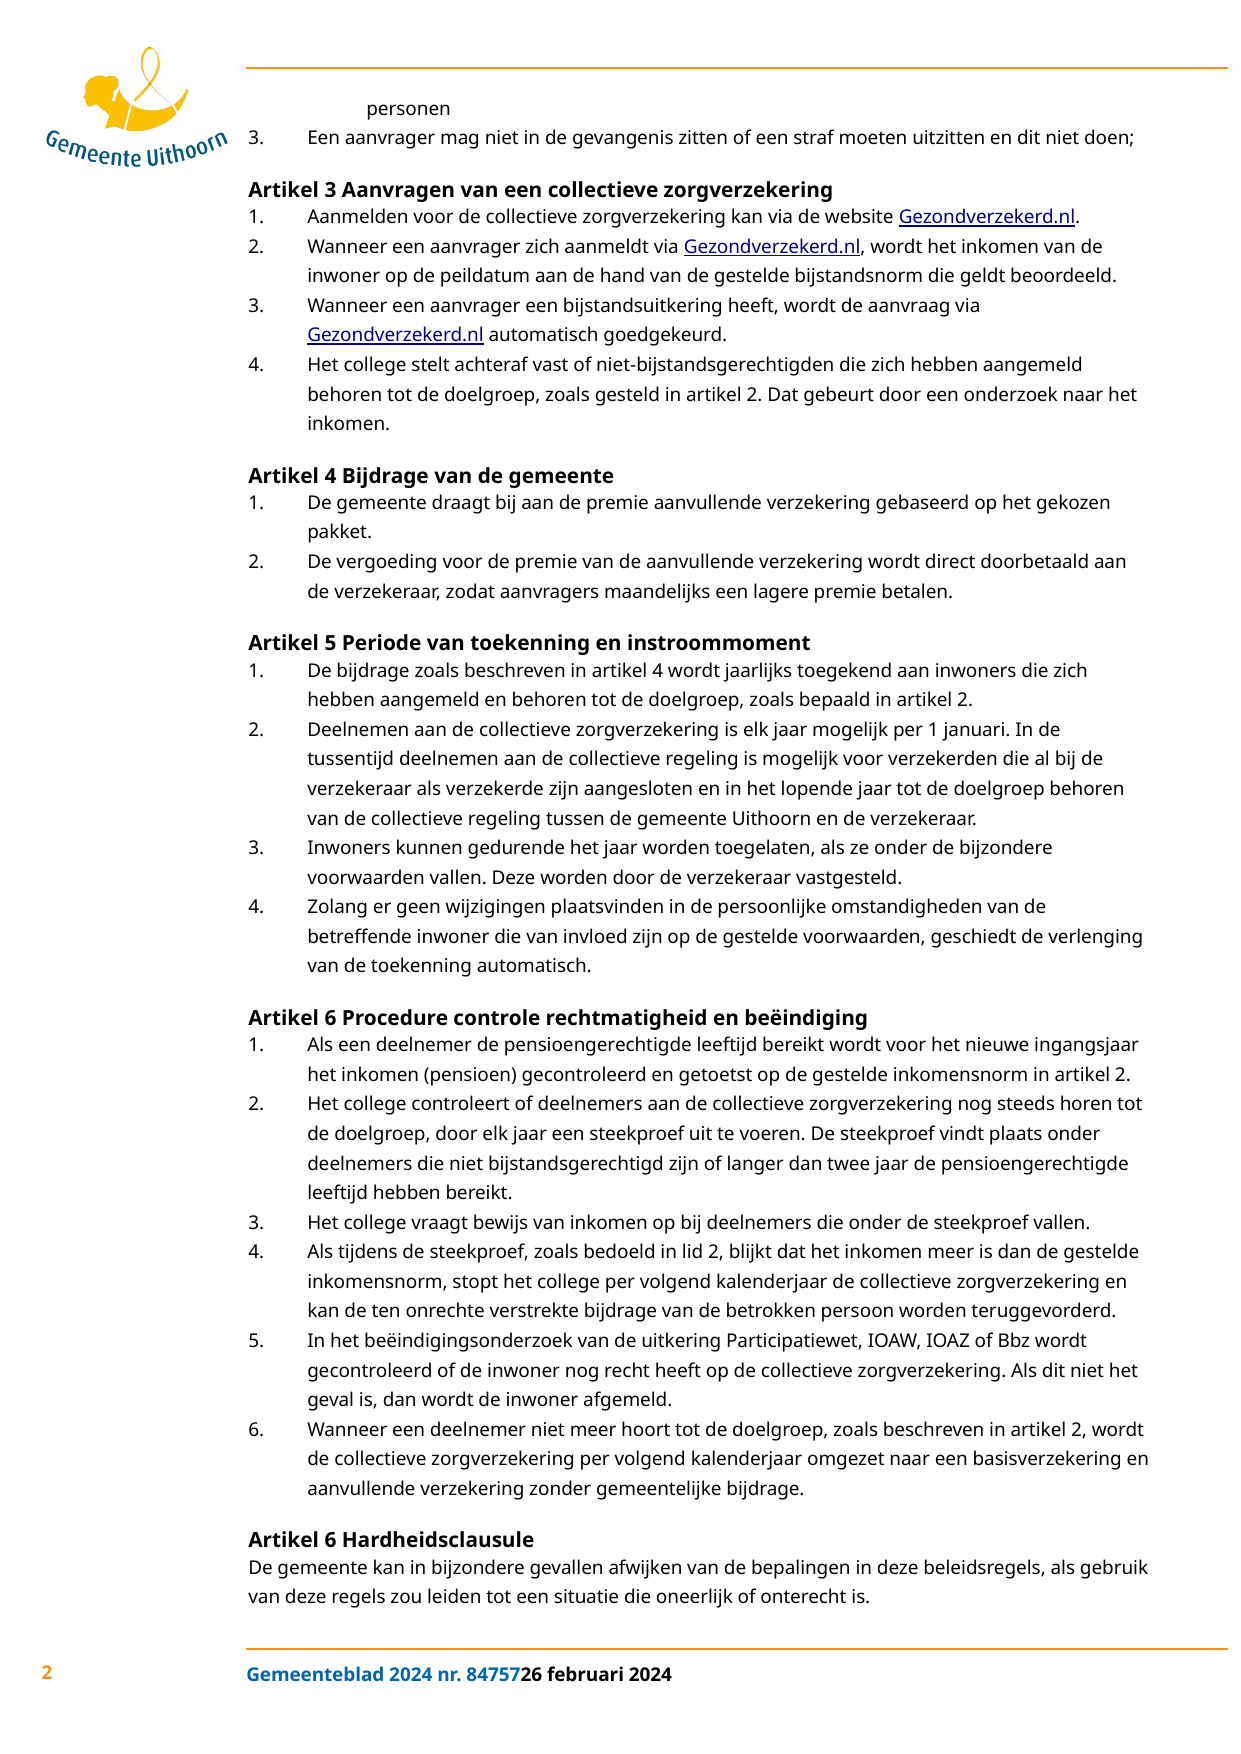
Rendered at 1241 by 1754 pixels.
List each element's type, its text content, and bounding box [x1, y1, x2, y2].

list personen [307, 95, 1152, 121]
list Aanmelden voor de collectieve zorgverzekering kan via de website Gezondverzekerd.nl. [248, 203, 1152, 229]
list Inwoners kunnen gedurende het jaar worden toegelaten, als ze onder de bijzondere voorwaarden vallen. Deze worden door de verzekeraar vastgesteld. [248, 834, 1152, 889]
list Wanneer een aanvrager een bijstandsuitkering heeft, wordt de aanvraag via Gezondverzekerd.nl automatisch goedgekeurd. [248, 292, 1152, 347]
list Het college controleert of deelnemers aan de collectieve zorgverzekering nog steeds horen tot de doelgroep, door elk jaar een steekproef uit te voeren. De steekproef vindt plaats onder deelnemers die niet bijstandsgerechtigd zijn of langer dan twee jaar de pensioengerechtigde leeftijd hebben bereikt. [248, 1091, 1152, 1205]
list In het beëindigingsonderzoek van de uitkering Participatiewet, IOAW, IOAZ of Bbz wordt gecontroleerd of de inwoner nog recht heeft op de collectieve zorgverzekering. Als dit niet het geval is, dan wordt de inwoner afgemeld. [248, 1327, 1152, 1412]
list Deelnemen aan de collectieve zorgverzekering is elk jaar mogelijk per 1 januari. In de tussentijd deelnemen aan de collectieve regeling is mogelijk voor verzekerden die al bij de verzekeraar als verzekerde zijn aangesloten en in het lopende jaar tot de doelgroep behoren van de collectieve regeling tussen de gemeente Uithoorn en de verzekeraar. [248, 716, 1152, 830]
list De vergoeding voor de premie van de aanvullende verzekering wordt direct doorbetaald aan de verzekeraar, zodat aanvragers maandelijks een lagere premie betalen. [248, 548, 1152, 604]
list Als tijdens de steekproef, zoals bedoeld in lid 2, blijkt dat het inkomen meer is dan de gestelde inkomensnorm, stopt het college per volgend kalenderjaar de collectieve zorgverzekering en kan de ten onrechte verstrekte bijdrage van de betrokken persoon worden teruggevorderd. [248, 1238, 1152, 1323]
list Wanneer een aanvrager zich aanmeldt via Gezondverzekerd.nl, wordt het inkomen van de inwoner op de peildatum aan de hand van de gestelde bijstandsnorm die geldt beoordeeld. [248, 233, 1152, 288]
text Artikel 3 Aanvragen van een collectieve zorgverzekering [248, 175, 1152, 203]
list De gemeente draagt bij aan de premie aanvullende verzekering gebaseerd op het gekozen pakket. [248, 489, 1152, 544]
text Artikel 6 Procedure controle rechtmatigheid en beëindiging [248, 1003, 1152, 1031]
text Artikel 6 Hardheidsclausule [248, 1526, 1152, 1554]
text Artikel 4 Bijdrage van de gemeente [248, 461, 1152, 489]
list Wanneer een deelnemer niet meer hoort tot de doelgroep, zoals beschreven in artikel 2, wordt de collectieve zorgverzekering per volgend kalenderjaar omgezet naar een basisverzekering en aanvullende verzekering zonder gemeentelijke bijdrage. [248, 1416, 1152, 1501]
list Een aanvrager mag niet in de gevangenis zitten of een straf moeten uitzitten en dit niet doen; [248, 124, 1152, 150]
list Zolang er geen wijzigingen plaatsvinden in de persoonlijke omstandigheden van de betreffende inwoner die van invloed zijn op de gestelde voorwaarden, geschiedt de verlenging van de toekenning automatisch. [248, 893, 1152, 978]
list Het college vraagt bewijs van inkomen op bij deelnemers die onder de steekproef vallen. [248, 1209, 1152, 1235]
list Als een deelnemer de pensioengerechtigde leeftijd bereikt wordt voor het nieuwe ingangsjaar het inkomen (pensioen) gecontroleerd en getoetst op de gestelde inkomensnorm in artikel 2. [248, 1031, 1152, 1087]
picture [41, 47, 231, 172]
text Artikel 5 Periode van toekenning en instroommoment [248, 628, 1152, 657]
text De gemeente kan in bijzondere gevallen afwijken van de bepalingen in deze beleidsregels, als gebruik van deze regels zou leiden tot een situatie die oneerlijk of onterecht is. [248, 1554, 1152, 1609]
list Het college stelt achteraf vast of niet-bijstandsgerechtigden die zich hebben aangemeld behoren tot de doelgroep, zoals gesteld in artikel 2. Dat gebeurt door een onderzoek naar het inkomen. [248, 351, 1152, 436]
list De bijdrage zoals beschreven in artikel 4 wordt jaarlijks toegekend aan inwoners die zich hebben aangemeld en behoren tot de doelgroep, zoals bepaald in artikel 2. [248, 657, 1152, 712]
